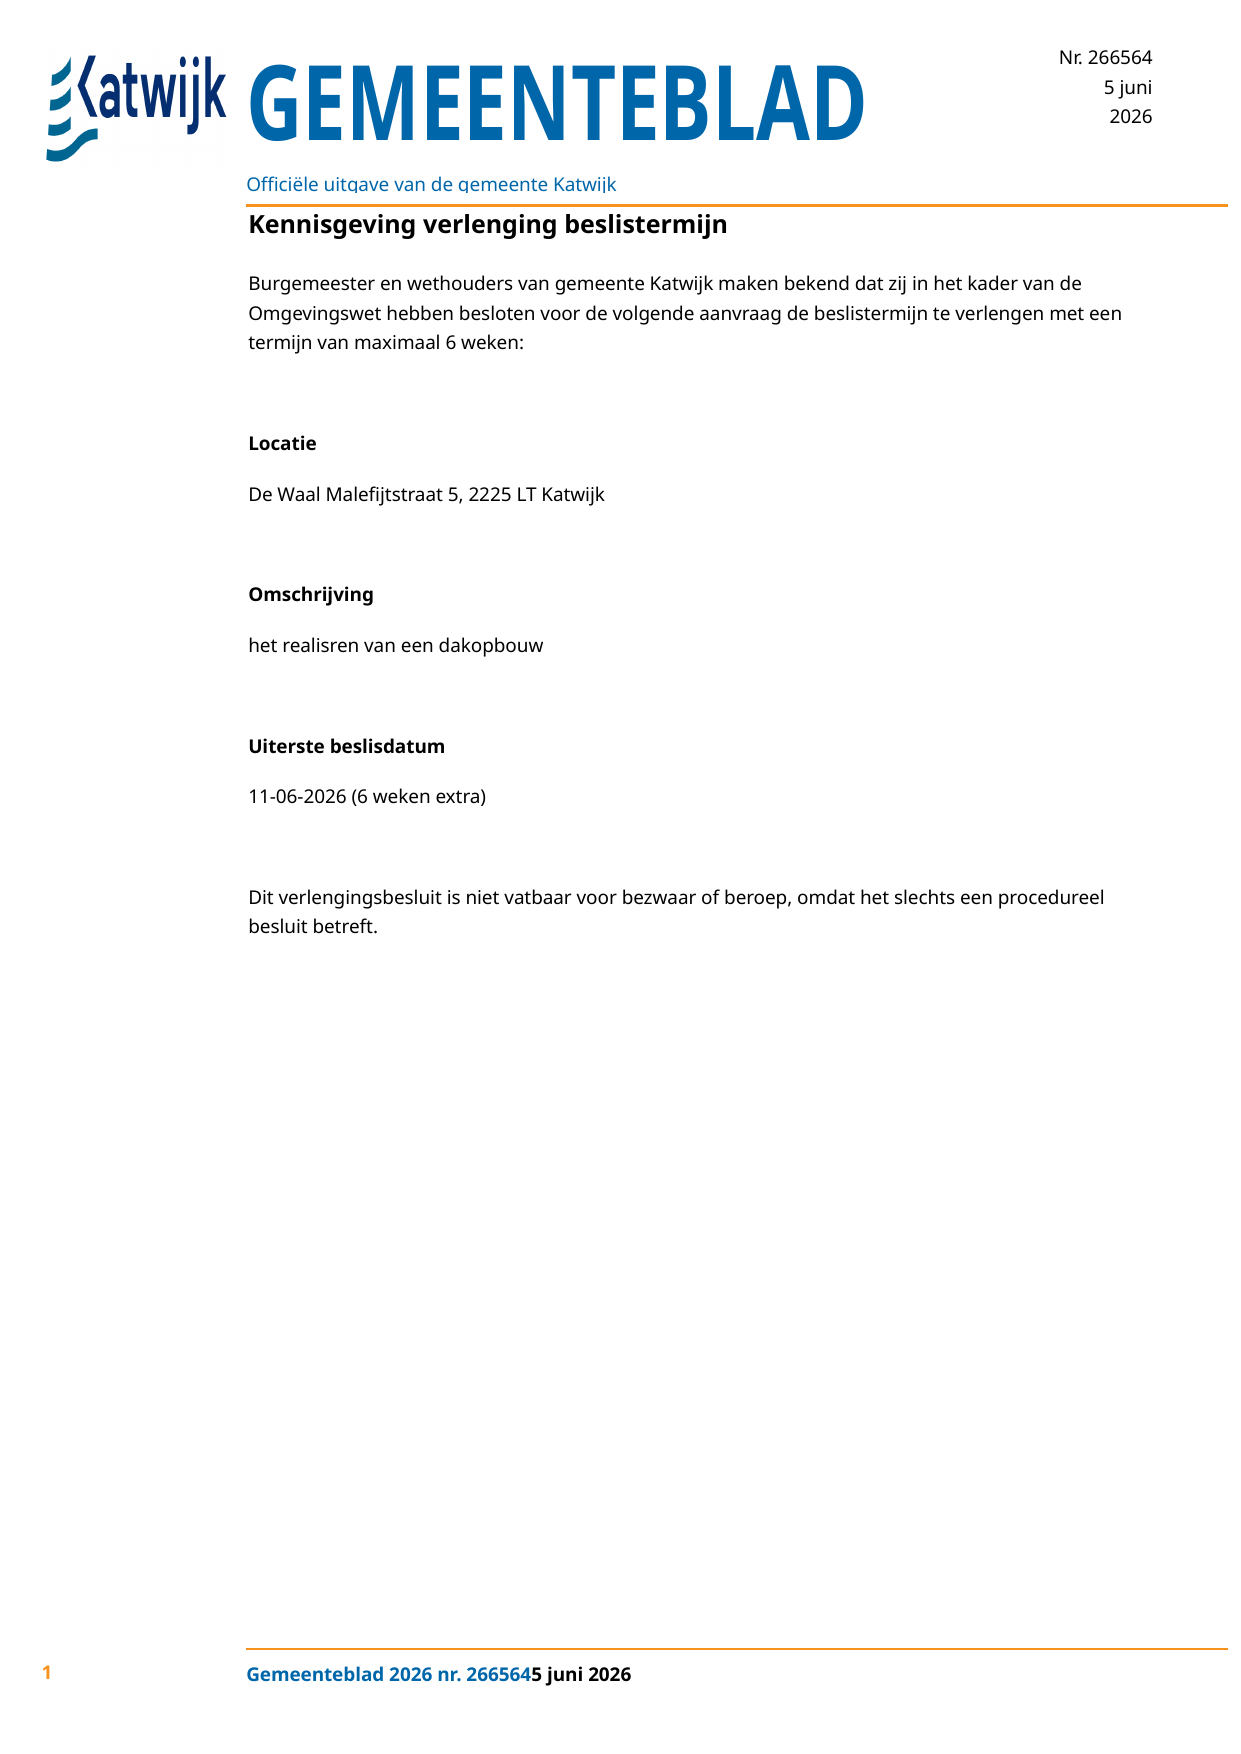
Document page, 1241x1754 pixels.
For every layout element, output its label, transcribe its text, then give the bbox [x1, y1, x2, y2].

text Dit verlengingsbesluit is niet vatbaar voor bezwaar of beroep, omdat het slechts een procedureel besluit betreft. [248, 884, 1152, 939]
picture [41, 47, 231, 172]
text Uiterste beslisdatum [248, 733, 1152, 758]
text Omschrijving [248, 582, 1152, 607]
text Locatie [248, 430, 1152, 456]
text het realisren van een dakopbouw [248, 632, 1152, 658]
text Burgemeester en wethouders van gemeente Katwijk maken bekend dat zij in het kader van de Omgevingswet hebben besloten voor de volgende aanvraag de beslistermijn te verlengen met een termijn van maximaal 6 weken: [248, 270, 1152, 355]
text Kennisgeving verlenging beslistermijn [248, 207, 1152, 241]
text De Waal Malefijtstraat 5, 2225 LT Katwijk [248, 481, 1152, 506]
text 11-06-2026 (6 weken extra) [248, 783, 1152, 809]
